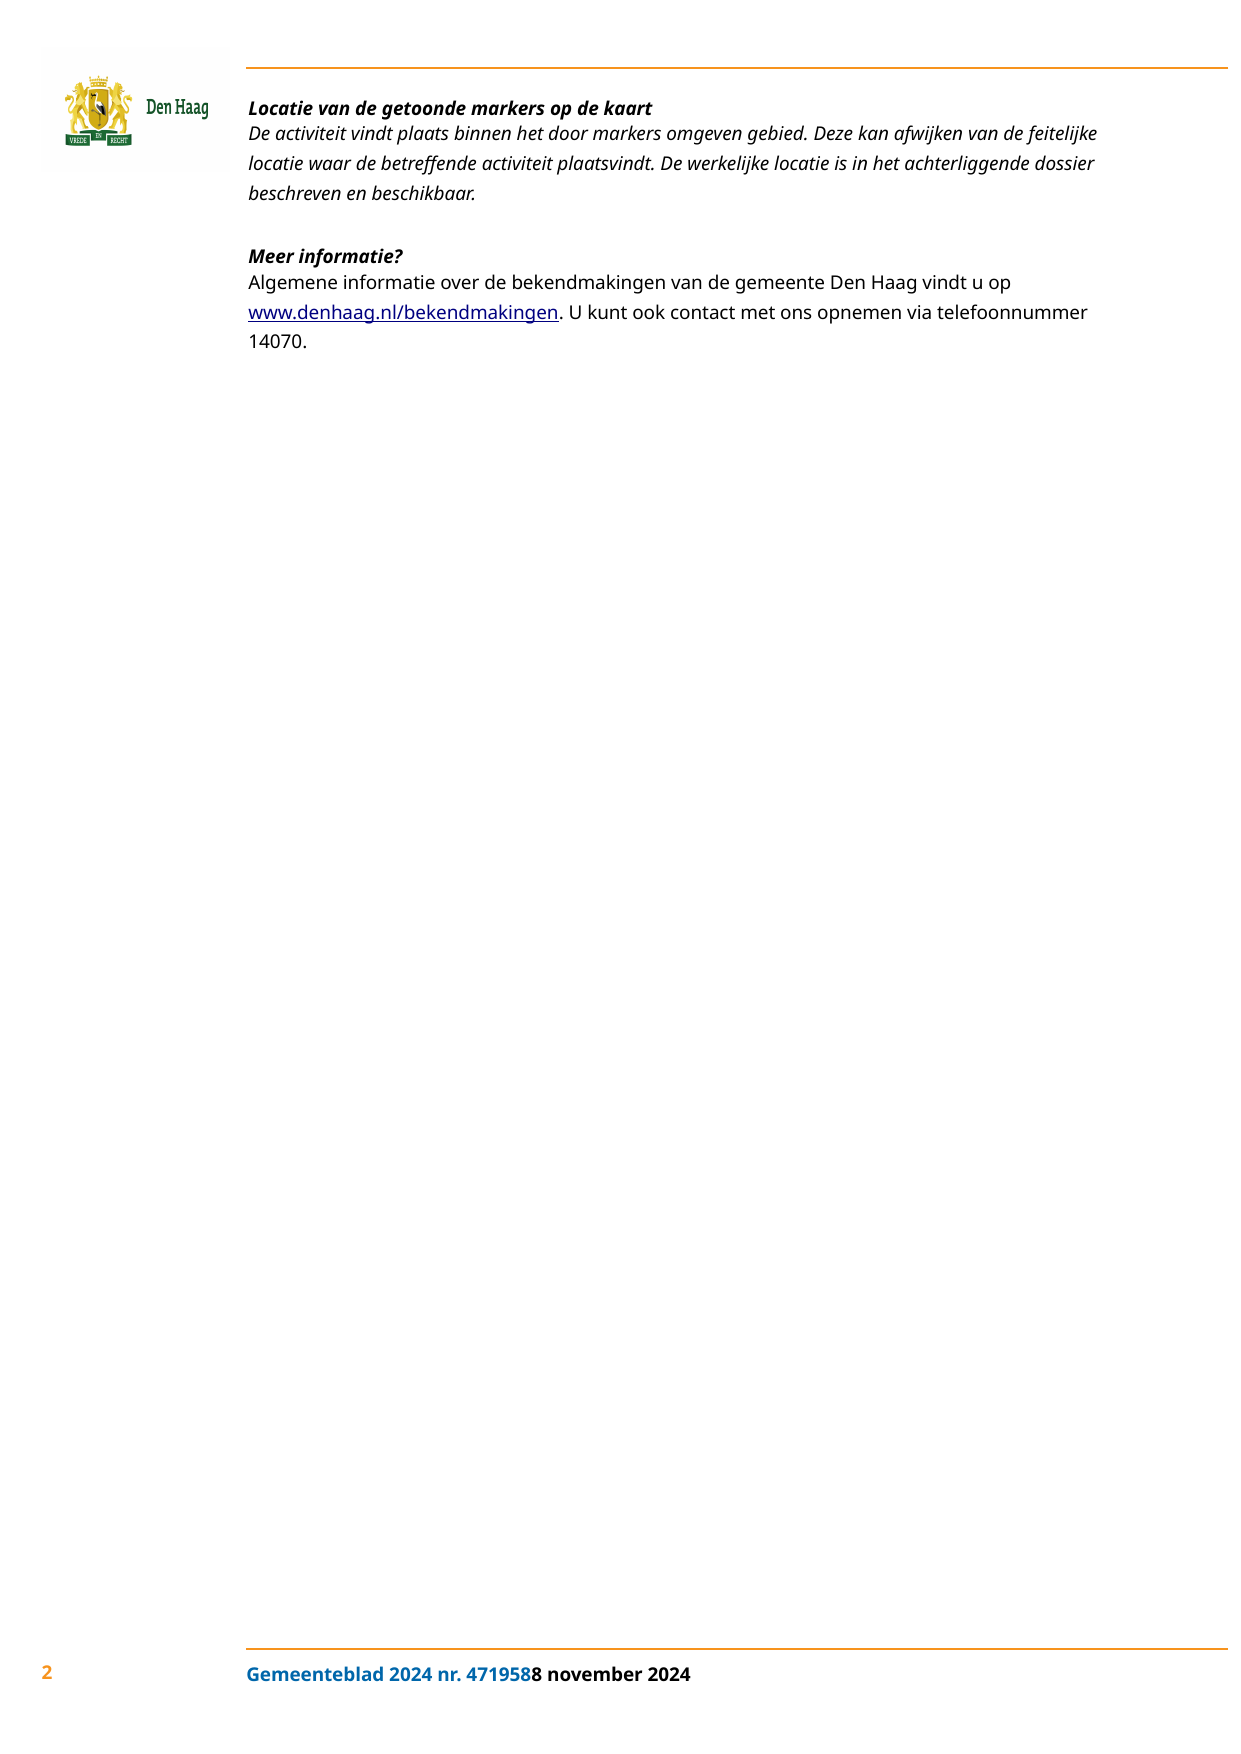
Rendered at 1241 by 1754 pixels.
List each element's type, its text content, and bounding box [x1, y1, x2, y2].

text Locatie van de getoonde markers op de kaart [248, 95, 1152, 121]
text Meer informatie? [248, 244, 1152, 269]
text Algemene informatie over de bekendmakingen van de gemeente Den Haag vindt u op www.denhaag.nl/bekendmakingen. U kunt ook contact met ons opnemen via telefoonnummer 14070. [248, 269, 1152, 354]
picture [41, 47, 231, 172]
text De activiteit vindt plaats binnen het door markers omgeven gebied. Deze kan afwijken van de feitelijke locatie waar de betreffende activiteit plaatsvindt. De werkelijke locatie is in het achterliggende dossier beschreven en beschikbaar. [248, 121, 1152, 205]
